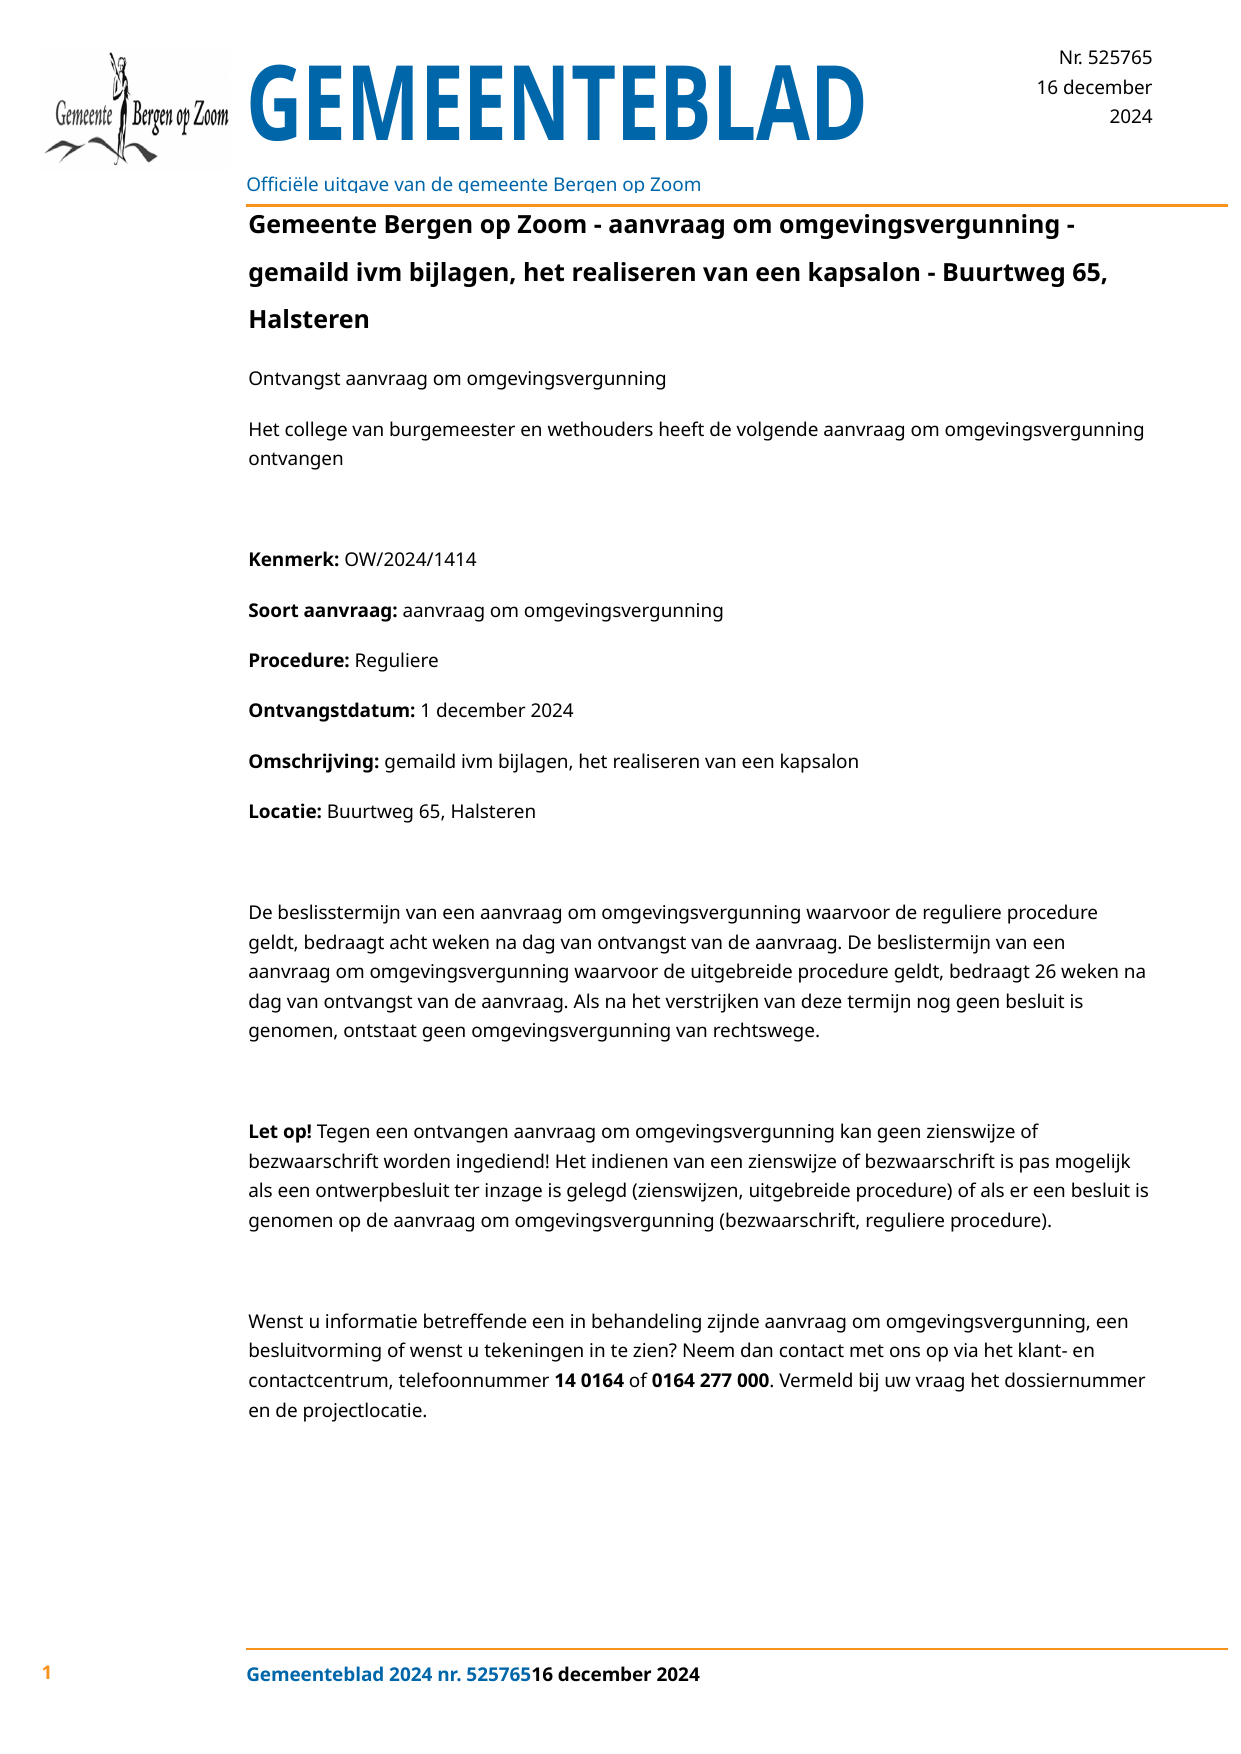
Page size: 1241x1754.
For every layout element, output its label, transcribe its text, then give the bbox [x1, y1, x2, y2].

text Kenmerk: OW/2024/1414 [248, 546, 1152, 572]
picture [41, 47, 231, 172]
text Het college van burgemeester en wethouders heeft de volgende aanvraag om omgevingsvergunning ontvangen [248, 416, 1152, 471]
text Soort aanvraag: aanvraag om omgevingsvergunning [248, 597, 1152, 622]
text Omschrijving: gemaild ivm bijlagen, het realiseren van een kapsalon [248, 748, 1152, 774]
text De beslisstermijn van een aanvraag om omgevingsvergunning waarvoor de reguliere procedure geldt, bedraagt acht weken na dag van ontvangst van de aanvraag. De beslistermijn van een aanvraag om omgevingsvergunning waarvoor de uitgebreide procedure geldt, bedraagt 26 weken na dag van ontvangst van de aanvraag. Als na het verstrijken van deze termijn nog geen besluit is genomen, ontstaat geen omgevingsvergunning van rechtswege. [248, 899, 1152, 1043]
text Ontvangst aanvraag om omgevingsvergunning [248, 366, 1152, 391]
text Locatie: Buurtweg 65, Halsteren [248, 798, 1152, 824]
text Gemeente Bergen op Zoom - aanvraag om omgevingsvergunning - gemaild ivm bijlagen, het realiseren van een kapsalon - Buurtweg 65, Halsteren [248, 207, 1152, 336]
text Let op! Tegen een ontvangen aanvraag om omgevingsvergunning kan geen zienswijze of bezwaarschrift worden ingediend! Het indienen van een zienswijze of bezwaarschrift is pas mogelijk als een ontwerpbesluit ter inzage is gelegd (zienswijzen, uitgebreide procedure) of als er een besluit is genomen op de aanvraag om omgevingsvergunning (bezwaarschrift, reguliere procedure). [248, 1118, 1152, 1233]
text Wenst u informatie betreffende een in behandeling zijnde aanvraag om omgevingsvergunning, een besluitvorming of wenst u tekeningen in te zien? Neem dan contact met ons op via het klant- en contactcentrum, telefoonnummer 14 0164 of 0164 277 000. Vermeld bij uw vraag het dossiernummer en de projectlocatie. [248, 1308, 1152, 1422]
text Procedure: Reguliere [248, 647, 1152, 673]
text Ontvangstdatum: 1 december 2024 [248, 698, 1152, 723]
